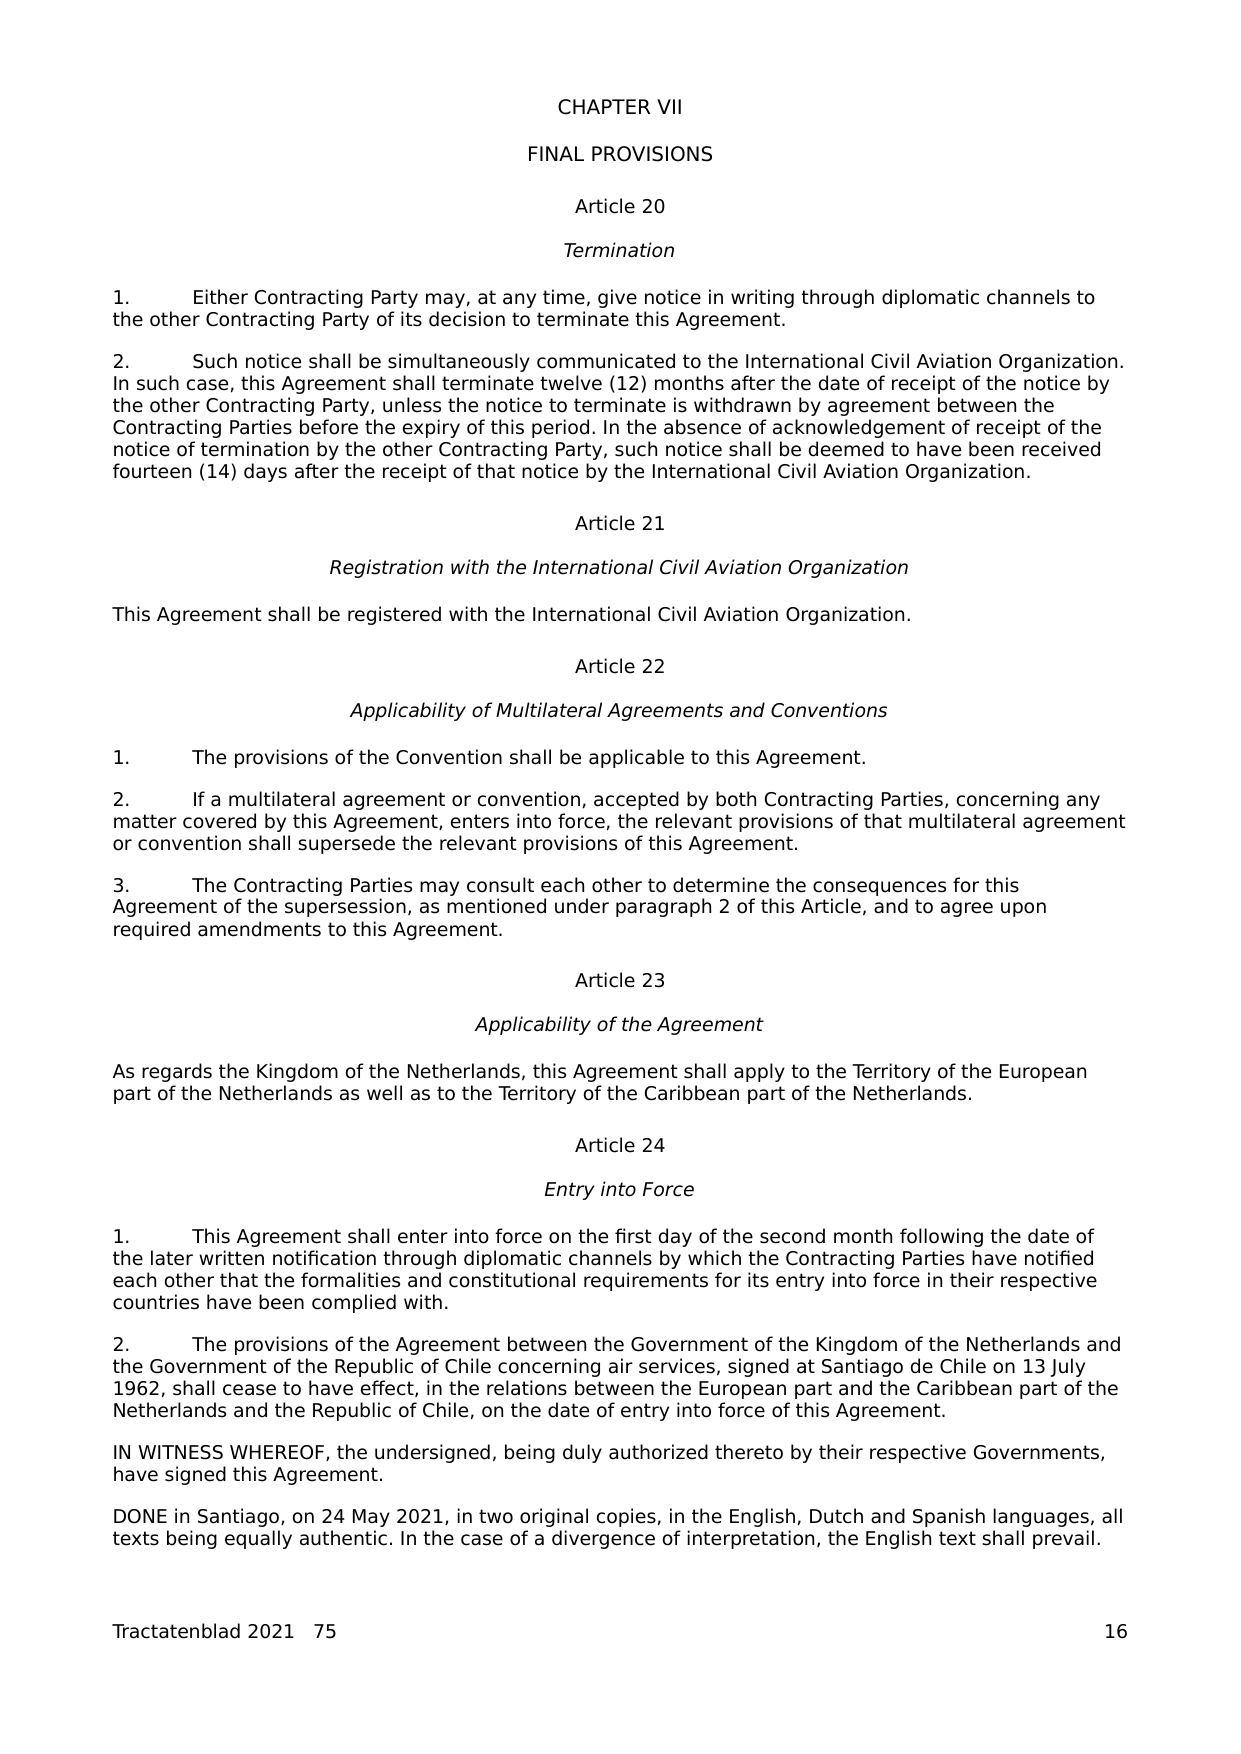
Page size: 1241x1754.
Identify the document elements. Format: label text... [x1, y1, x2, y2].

text DONE in Santiago, on 24 May 2021, in two original copies, in the English, Dutch and Spanish languages, all texts being equally authentic. In the case of a divergence of interpretation, the English text shall prevail. [112, 1506, 1128, 1550]
text 2. The provisions of the Agreement between the Government of the Kingdom of the Netherlands and the Government of the Republic of Chile concerning air services, signed at Santiago de Chile on 13 July 1962, shall cease to have effect, in the relations between the European part and the Caribbean part of the Netherlands and the Republic of Chile, on the date of entry into force of this Agreement. [112, 1334, 1128, 1422]
subtitle Article 21 Registration with the International Civil Aviation Organization [112, 513, 1128, 579]
subtitle Article 22 Applicability of Multilateral Agreements and Conventions [112, 656, 1128, 722]
subtitle CHAPTER VII FINAL PROVISIONS [112, 96, 1128, 166]
subtitle Article 24 Entry into Force [112, 1135, 1128, 1201]
text As regards the Kingdom of the Netherlands, this Agreement shall apply to the Territory of the European part of the Netherlands as well as to the Territory of the Caribbean part of the Netherlands. [112, 1061, 1128, 1105]
text 2. Such notice shall be simultaneously communicated to the International Civil Aviation Organization. In such case, this Agreement shall terminate twelve (12) months after the date of receipt of the notice by the other Contracting Party, unless the notice to terminate is withdrawn by agreement between the Contracting Parties before the expiry of this period. In the absence of acknowledgement of receipt of the notice of termination by the other Contracting Party, such notice shall be deemed to have been received fourteen (14) days after the receipt of that notice by the International Civil Aviation Organization. [112, 351, 1128, 483]
subtitle Article 20 Termination [112, 196, 1128, 262]
subtitle Article 23 Applicability of the Agreement [112, 970, 1128, 1036]
text 1. Either Contracting Party may, at any time, give notice in writing through diplomatic channels to the other Contracting Party of its decision to terminate this Agreement. [112, 287, 1128, 331]
text IN WITNESS WHEREOF, the undersigned, being duly authorized thereto by their respective Governments, have signed this Agreement. [112, 1442, 1128, 1486]
text This Agreement shall be registered with the International Civil Aviation Organization. [112, 604, 1128, 626]
text 1. This Agreement shall enter into force on the first day of the second month following the date of the later written notification through diplomatic channels by which the Contracting Parties have notified each other that the formalities and constitutional requirements for its entry into force in their respective countries have been complied with. [112, 1226, 1128, 1314]
text 3. The Contracting Parties may consult each other to determine the consequences for this Agreement of the supersession, as mentioned under paragraph 2 of this Article, and to agree upon required amendments to this Agreement. [112, 874, 1128, 940]
text 1. The provisions of the Convention shall be applicable to this Agreement. [112, 747, 1128, 768]
text 2. If a multilateral agreement or convention, accepted by both Contracting Parties, concerning any matter covered by this Agreement, enters into force, the relevant provisions of that multilateral agreement or convention shall supersede the relevant provisions of this Agreement. [112, 788, 1128, 854]
